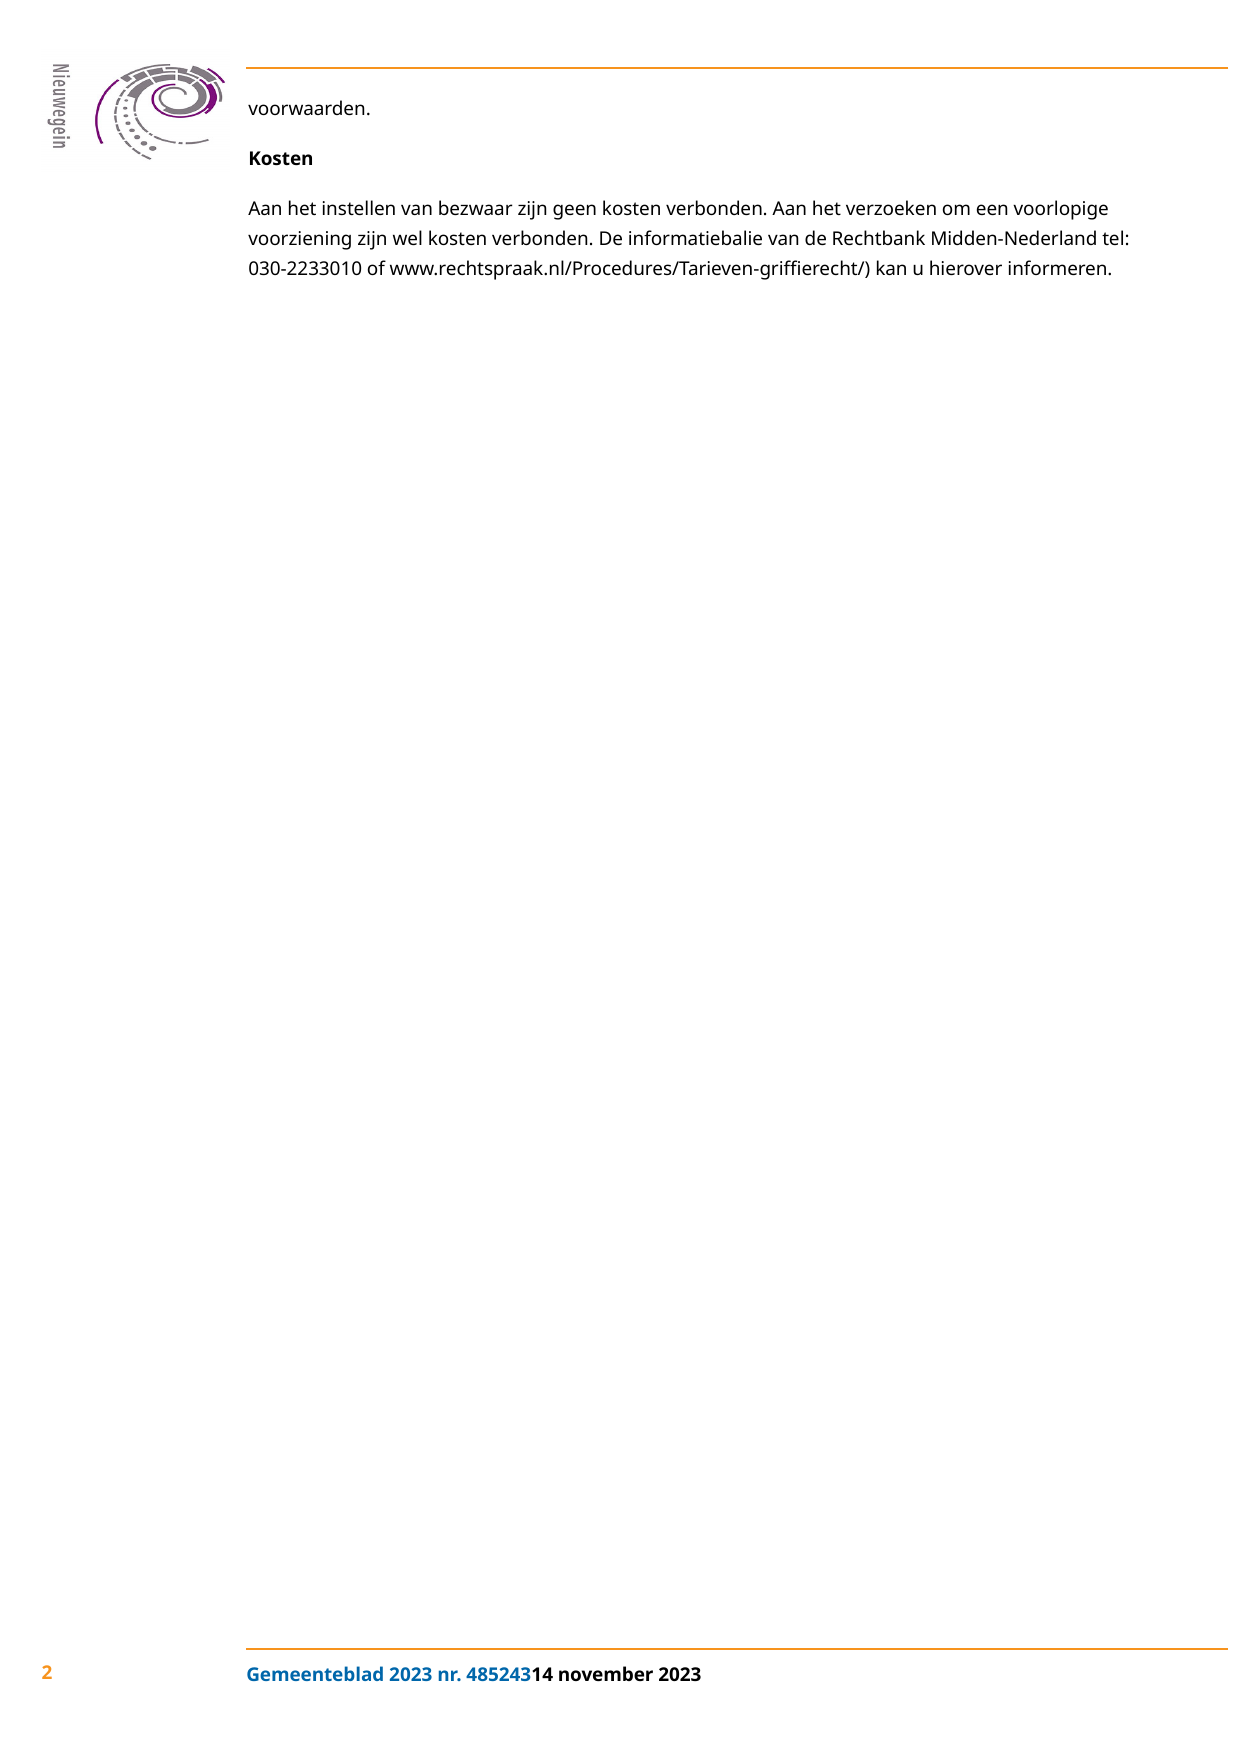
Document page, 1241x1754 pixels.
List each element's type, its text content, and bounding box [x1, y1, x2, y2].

text Kosten [248, 145, 1152, 171]
picture [41, 47, 231, 172]
text voorwaarden. [248, 95, 1152, 121]
text Aan het instellen van bezwaar zijn geen kosten verbonden. Aan het verzoeken om een voorlopige voorziening zijn wel kosten verbonden. De informatiebalie van de Rechtbank Midden-Nederland tel: 030-2233010 of www.rechtspraak.nl/Procedures/Tarieven-griffierecht/) kan u hierover informeren. [248, 196, 1152, 281]
